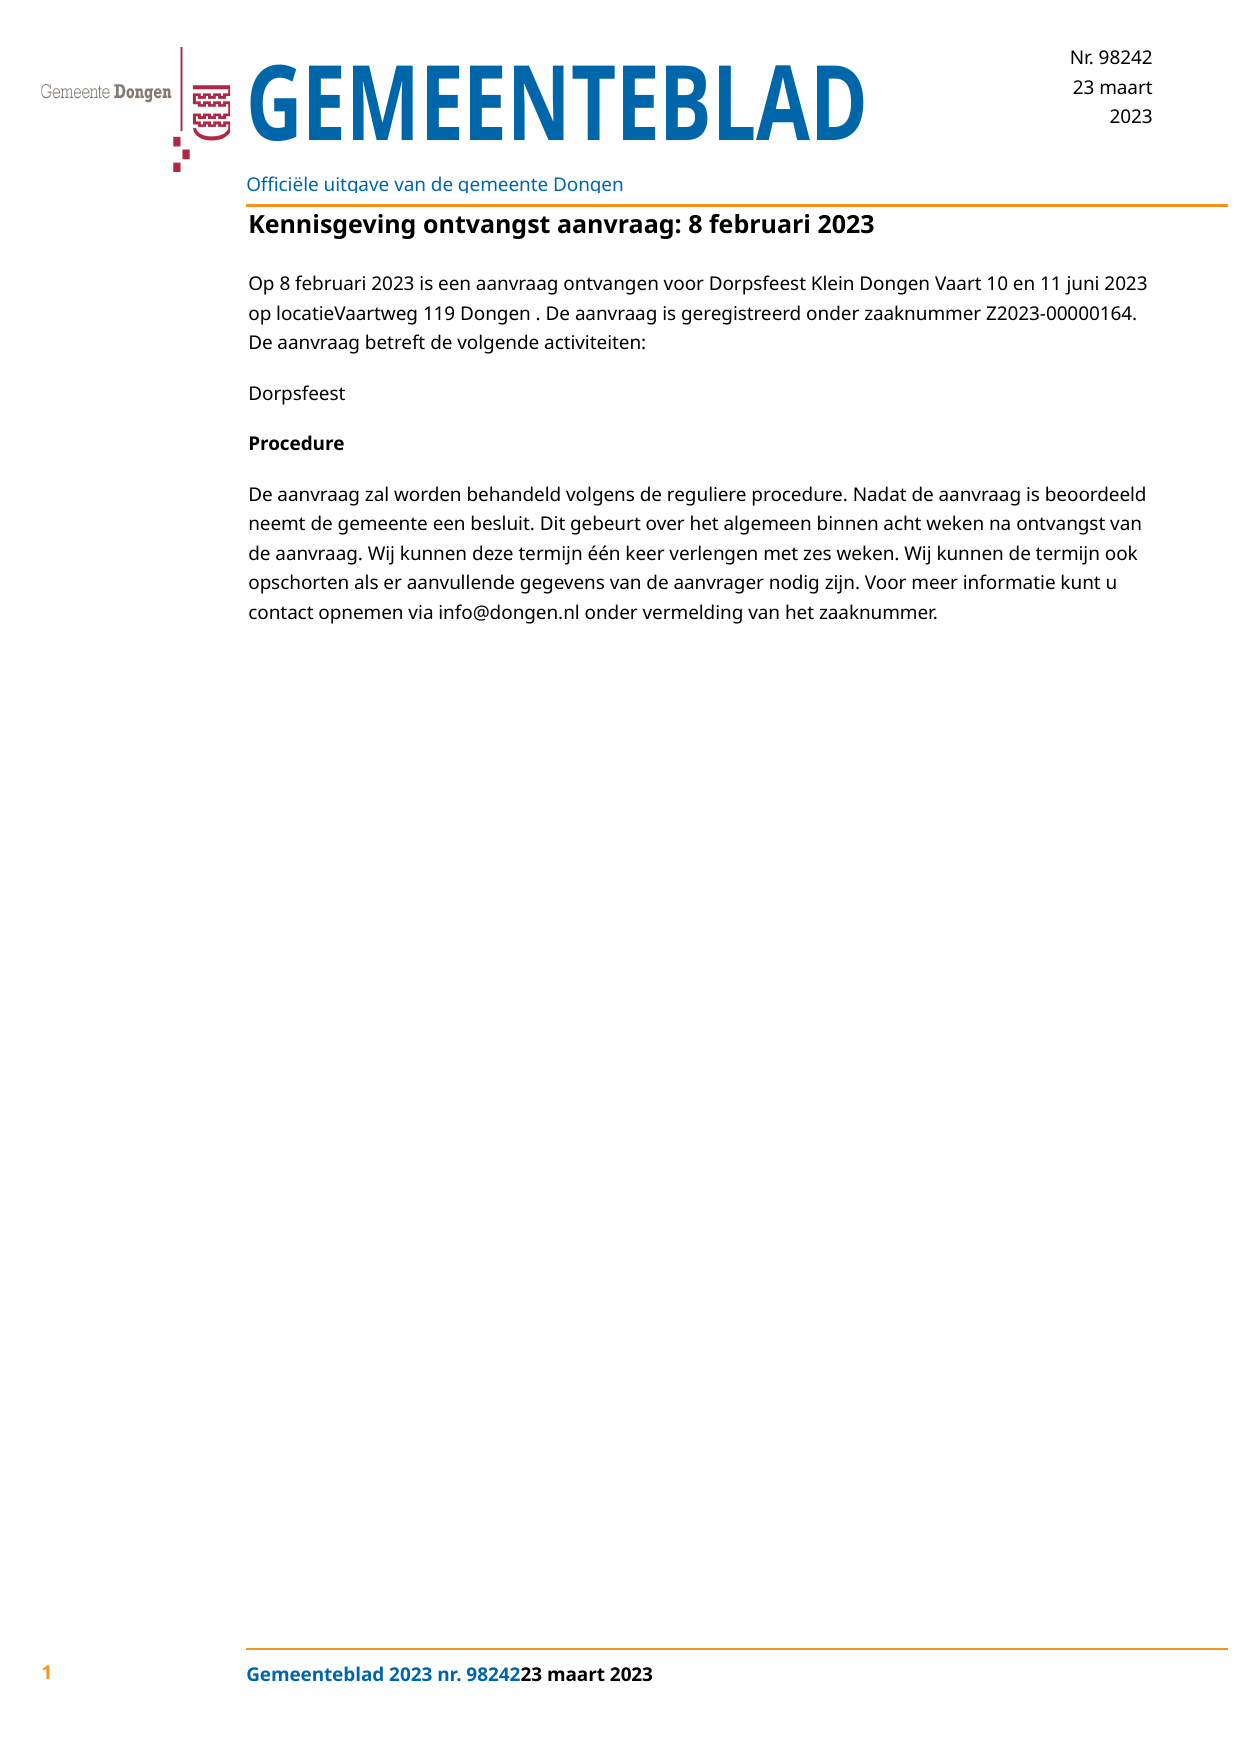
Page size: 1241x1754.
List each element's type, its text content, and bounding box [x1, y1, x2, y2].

text Kennisgeving ontvangst aanvraag: 8 februari 2023 [248, 207, 1152, 241]
text Op 8 februari 2023 is een aanvraag ontvangen voor Dorpsfeest Klein Dongen Vaart 10 en 11 juni 2023 op locatieVaartweg 119 Dongen . De aanvraag is geregistreerd onder zaaknummer Z2023-00000164. De aanvraag betreft de volgende activiteiten: [248, 270, 1152, 355]
text De aanvraag zal worden behandeld volgens de reguliere procedure. Nadat de aanvraag is beoordeeld neemt de gemeente een besluit. Dit gebeurt over het algemeen binnen acht weken na ontvangst van de aanvraag. Wij kunnen deze termijn één keer verlengen met zes weken. Wij kunnen de termijn ook opschorten als er aanvullende gegevens van de aanvrager nodig zijn. Voor meer informatie kunt u contact opnemen via info@dongen.nl onder vermelding van het zaaknummer. [248, 481, 1152, 625]
text Dorpsfeest [248, 380, 1152, 406]
picture [41, 47, 231, 172]
text Procedure [248, 430, 1152, 456]
